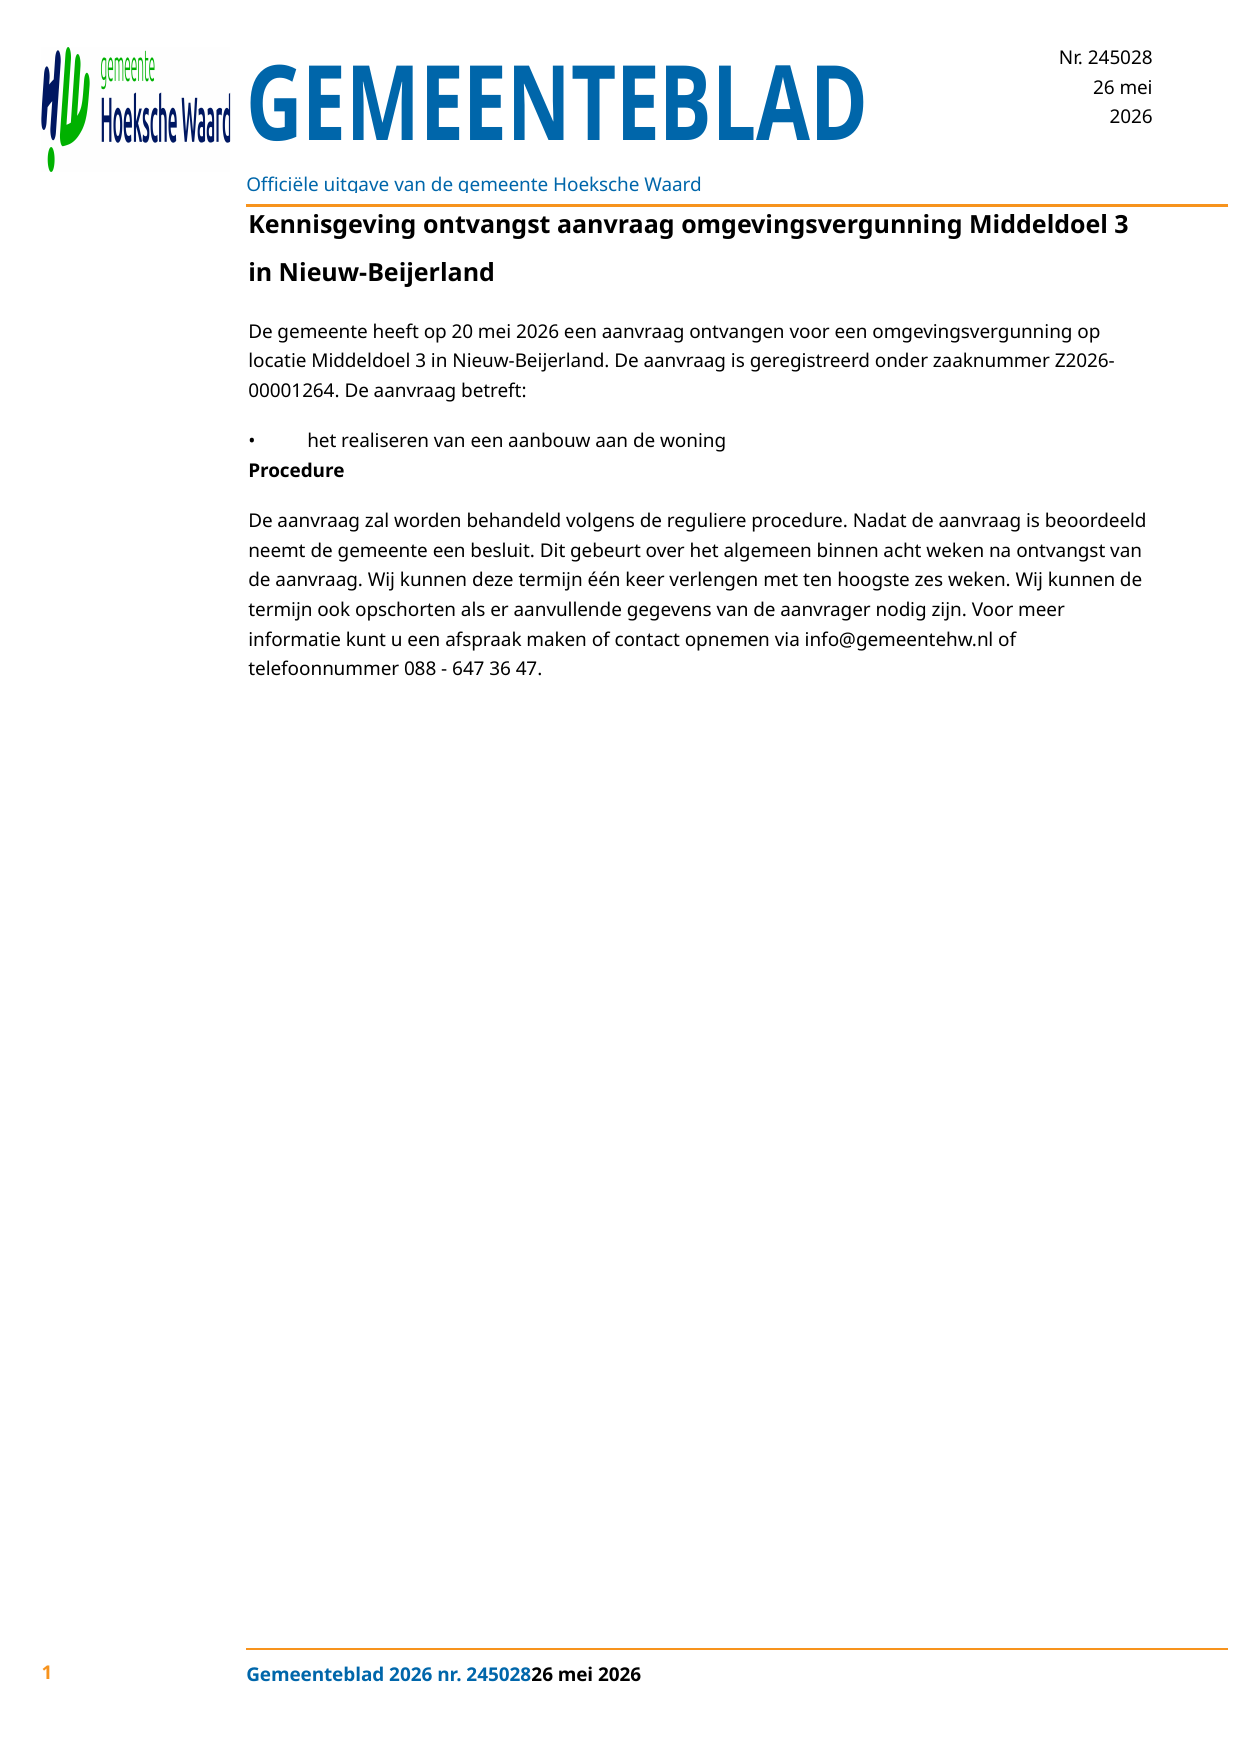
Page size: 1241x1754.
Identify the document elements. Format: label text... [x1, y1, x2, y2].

text Kennisgeving ontvangst aanvraag omgevingsvergunning Middeldoel 3 in Nieuw-Beijerland [248, 207, 1152, 288]
list het realiseren van een aanbouw aan de woning [248, 427, 1152, 453]
text De gemeente heeft op 20 mei 2026 een aanvraag ontvangen voor een omgevingsvergunning op locatie Middeldoel 3 in Nieuw-Beijerland. De aanvraag is geregistreerd onder zaaknummer Z2026-00001264. De aanvraag betreft: [248, 318, 1152, 403]
text De aanvraag zal worden behandeld volgens de reguliere procedure. Nadat de aanvraag is beoordeeld neemt de gemeente een besluit. Dit gebeurt over het algemeen binnen acht weken na ontvangst van de aanvraag. Wij kunnen deze termijn één keer verlengen met ten hoogste zes weken. Wij kunnen de termijn ook opschorten als er aanvullende gegevens van de aanvrager nodig zijn. Voor meer informatie kunt u een afspraak maken of contact opnemen via info@gemeentehw.nl of telefoonnummer 088 - 647 36 47. [248, 507, 1152, 681]
picture [41, 47, 231, 172]
text Procedure [248, 457, 1152, 483]
